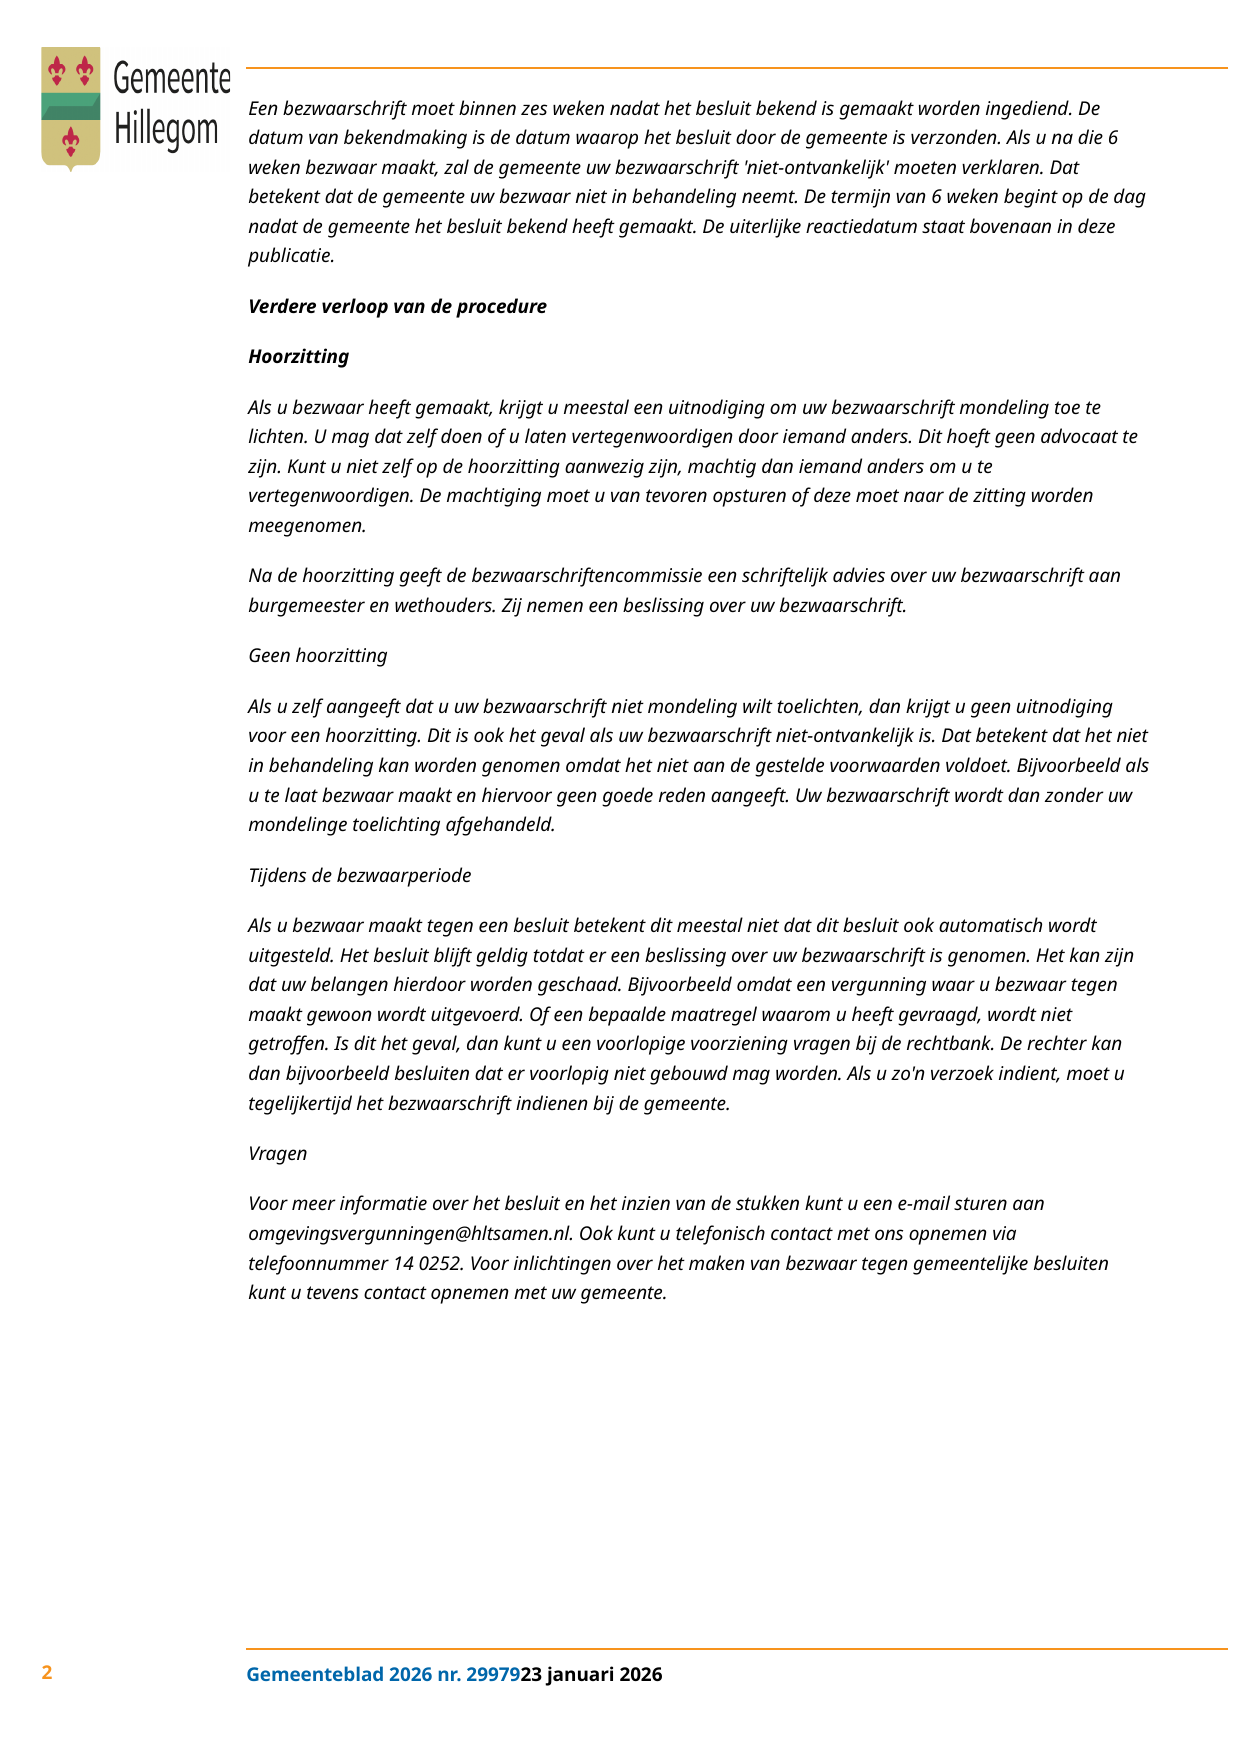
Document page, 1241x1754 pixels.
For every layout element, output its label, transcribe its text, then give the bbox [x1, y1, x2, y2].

text Hoorzitting [248, 343, 1152, 369]
text Verdere verloop van de procedure [248, 293, 1152, 319]
text Geen hoorzitting [248, 643, 1152, 668]
text Als u bezwaar maakt tegen een besluit betekent dit meestal niet dat dit besluit ook automatisch wordt uitgesteld. Het besluit blijft geldig totdat er een beslissing over uw bezwaarschrift is genomen. Het kan zijn dat uw belangen hierdoor worden geschaad. Bijvoorbeeld omdat een vergunning waar u bezwaar tegen maakt gewoon wordt uitgevoerd. Of een bepaalde maatregel waarom u heeft gevraagd, wordt niet getroffen. Is dit het geval, dan kunt u een voorlopige voorziening vragen bij de rechtbank. De rechter kan dan bijvoorbeeld besluiten dat er voorlopig niet gebouwd mag worden. Als u zo'n verzoek indient, moet u tegelijkertijd het bezwaarschrift indienen bij de gemeente. [248, 912, 1152, 1116]
text Een bezwaarschrift moet binnen zes weken nadat het besluit bekend is gemaakt worden ingediend. De datum van bekendmaking is de datum waarop het besluit door de gemeente is verzonden. Als u na die 6 weken bezwaar maakt, zal de gemeente uw bezwaarschrift 'niet-ontvankelijk' moeten verklaren. Dat betekent dat de gemeente uw bezwaar niet in behandeling neemt. De termijn van 6 weken begint op de dag nadat de gemeente het besluit bekend heeft gemaakt. De uiterlijke reactiedatum staat bovenaan in deze publicatie. [248, 95, 1152, 268]
text Als u zelf aangeeft dat u uw bezwaarschrift niet mondeling wilt toelichten, dan krijgt u geen uitnodiging voor een hoorzitting. Dit is ook het geval als uw bezwaarschrift niet-ontvankelijk is. Dat betekent dat het niet in behandeling kan worden genomen omdat het niet aan de gestelde voorwaarden voldoet. Bijvoorbeeld als u te laat bezwaar maakt en hiervoor geen goede reden aangeeft. Uw bezwaarschrift wordt dan zonder uw mondelinge toelichting afgehandeld. [248, 693, 1152, 837]
text Na de hoorzitting geeft de bezwaarschriftencommissie een schriftelijk advies over uw bezwaarschrift aan burgemeester en wethouders. Zij nemen een beslissing over uw bezwaarschrift. [248, 563, 1152, 618]
text Vragen [248, 1140, 1152, 1166]
picture [41, 47, 231, 172]
text Als u bezwaar heeft gemaakt, krijgt u meestal een uitnodiging om uw bezwaarschrift mondeling toe te lichten. U mag dat zelf doen of u laten vertegenwoordigen door iemand anders. Dit hoeft geen advocaat te zijn. Kunt u niet zelf op de hoorzitting aanwezig zijn, machtig dan iemand anders om u te vertegenwoordigen. De machtiging moet u van tevoren opsturen of deze moet naar de zitting worden meegenomen. [248, 394, 1152, 538]
text Tijdens de bezwaarperiode [248, 862, 1152, 888]
text Voor meer informatie over het besluit en het inzien van de stukken kunt u een e-mail sturen aan omgevingsvergunningen@hltsamen.nl. Ook kunt u telefonisch contact met ons opnemen via telefoonnummer 14 0252. Voor inlichtingen over het maken van bezwaar tegen gemeentelijke besluiten kunt u tevens contact opnemen met uw gemeente. [248, 1191, 1152, 1305]
